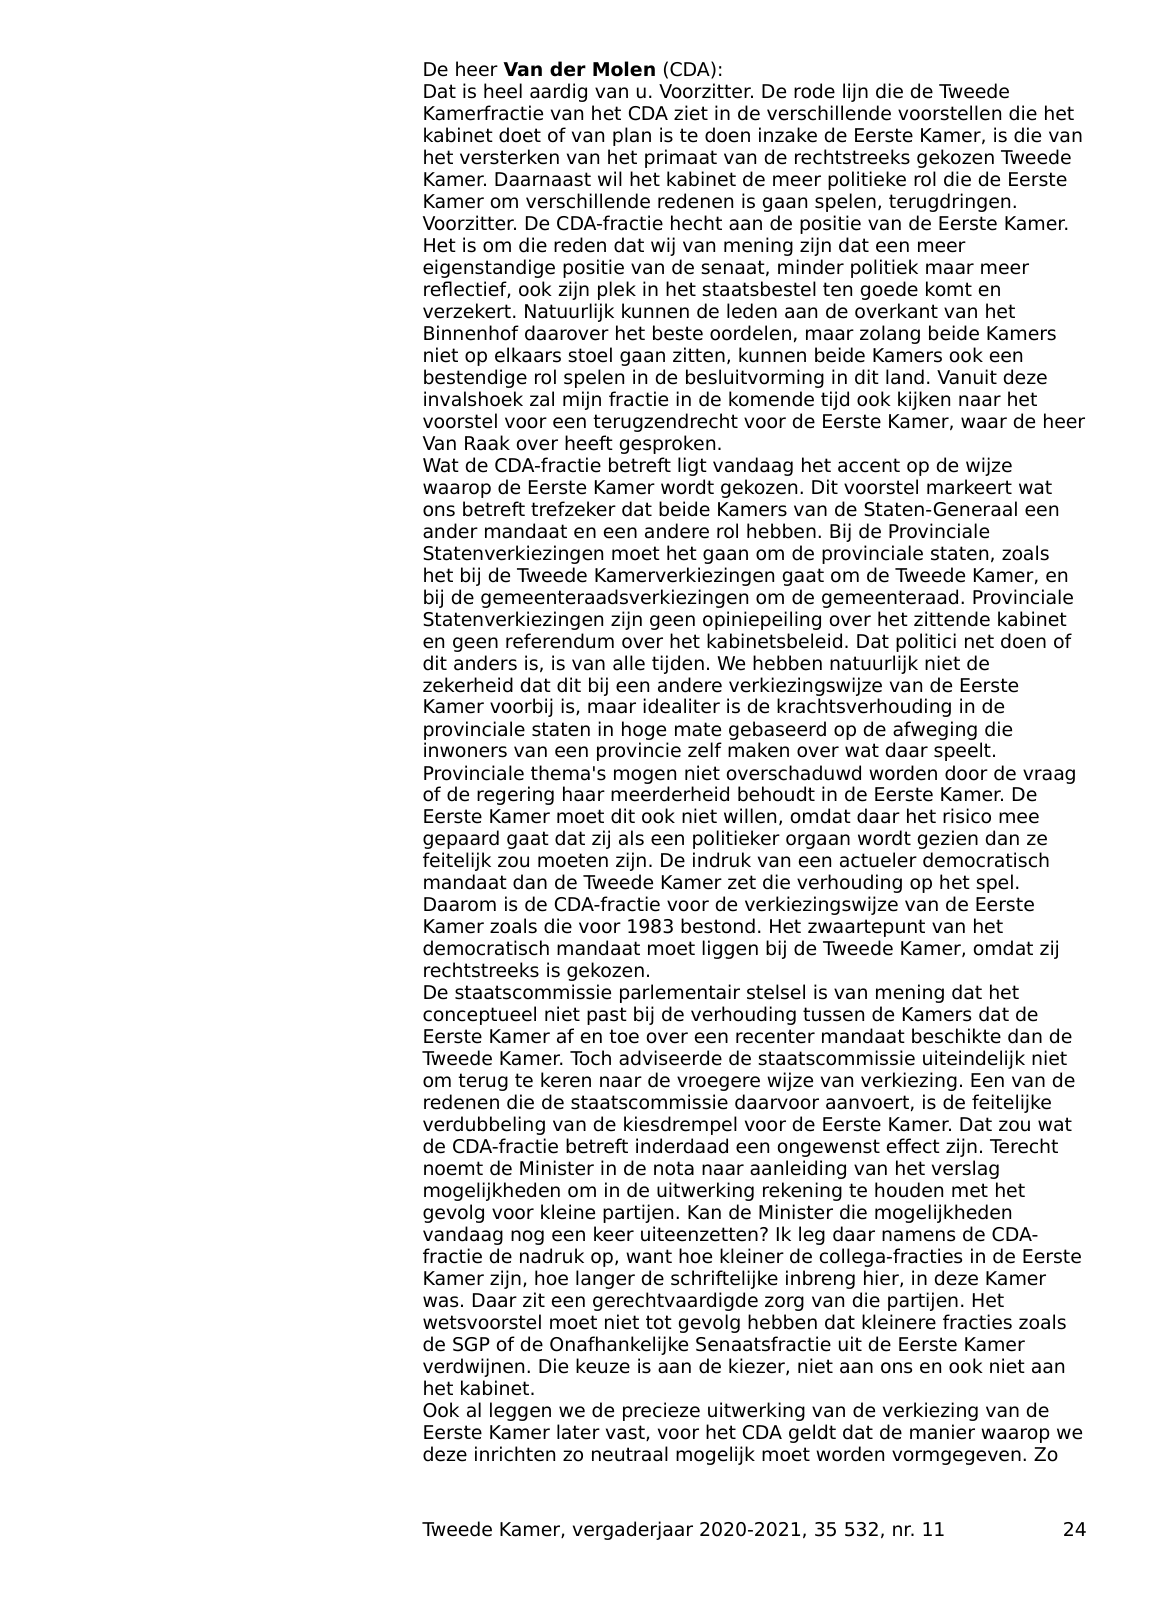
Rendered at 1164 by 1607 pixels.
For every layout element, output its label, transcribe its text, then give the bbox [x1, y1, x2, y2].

text Provinciale thema's mogen niet overschaduwd worden door de vraag of de regering haar meerderheid behoudt in de Eerste Kamer. De Eerste Kamer moet dit ook niet willen, omdat daar het risico mee gepaard gaat dat zij als een politieker orgaan wordt gezien dan ze feitelijk zou moeten zijn. De indruk van een actueler democratisch mandaat dan de Tweede Kamer zet die verhouding op het spel. Daarom is de CDA-fractie voor de verkiezingswijze van de Eerste Kamer zoals die voor 1983 bestond. Het zwaartepunt van het democratisch mandaat moet liggen bij de Tweede Kamer, omdat zij rechtstreeks is gekozen. [422, 762, 1087, 982]
text Dat is heel aardig van u. Voorzitter. De rode lijn die de Tweede Kamerfractie van het CDA ziet in de verschillende voorstellen die het kabinet doet of van plan is te doen inzake de Eerste Kamer, is die van het versterken van het primaat van de rechtstreeks gekozen Tweede Kamer. Daarnaast wil het kabinet de meer politieke rol die de Eerste Kamer om verschillende redenen is gaan spelen, terugdringen. [422, 81, 1087, 213]
text Wat de CDA-fractie betreft ligt vandaag het accent op de wijze waarop de Eerste Kamer wordt gekozen. Dit voorstel markeert wat ons betreft trefzeker dat beide Kamers van de Staten-Generaal een ander mandaat en een andere rol hebben. Bij de Provinciale Statenverkiezingen moet het gaan om de provinciale staten, zoals het bij de Tweede Kamerverkiezingen gaat om de Tweede Kamer, en bij de gemeenteraadsverkiezingen om de gemeenteraad. Provinciale Statenverkiezingen zijn geen opiniepeiling over het zittende kabinet en geen referendum over het kabinetsbeleid. Dat politici net doen of dit anders is, is van alle tijden. We hebben natuurlijk niet de zekerheid dat dit bij een andere verkiezingswijze van de Eerste Kamer voorbij is, maar idealiter is de krachtsverhouding in de provinciale staten in hoge mate gebaseerd op de afweging die inwoners van een provincie zelf maken over wat daar speelt. [422, 455, 1087, 762]
text Ook al leggen we de precieze uitwerking van de verkiezing van de Eerste Kamer later vast, voor het CDA geldt dat de manier waarop we deze inrichten zo neutraal mogelijk moet worden vormgegeven. Zo [422, 1400, 1087, 1466]
text De heer Van der Molen (CDA): [422, 59, 1087, 81]
text De staatscommissie parlementair stelsel is van mening dat het conceptueel niet past bij de verhouding tussen de Kamers dat de Eerste Kamer af en toe over een recenter mandaat beschikte dan de Tweede Kamer. Toch adviseerde de staatscommissie uiteindelijk niet om terug te keren naar de vroegere wijze van verkiezing. Een van de redenen die de staatscommissie daarvoor aanvoert, is de feitelijke verdubbeling van de kiesdrempel voor de Eerste Kamer. Dat zou wat de CDA-fractie betreft inderdaad een ongewenst effect zijn. Terecht noemt de Minister in de nota naar aanleiding van het verslag mogelijkheden om in de uitwerking rekening te houden met het gevolg voor kleine partijen. Kan de Minister die mogelijkheden vandaag nog een keer uiteenzetten? Ik leg daar namens de CDA-fractie de nadruk op, want hoe kleiner de collega-fracties in de Eerste Kamer zijn, hoe langer de schriftelijke inbreng hier, in deze Kamer was. Daar zit een gerechtvaardigde zorg van die partijen. Het wetsvoorstel moet niet tot gevolg hebben dat kleinere fracties zoals de SGP of de Onafhankelijke Senaatsfractie uit de Eerste Kamer verdwijnen. Die keuze is aan de kiezer, niet aan ons en ook niet aan het kabinet. [422, 982, 1087, 1400]
text Voorzitter. De CDA-fractie hecht aan de positie van de Eerste Kamer. Het is om die reden dat wij van mening zijn dat een meer eigenstandige positie van de senaat, minder politiek maar meer reflectief, ook zijn plek in het staatsbestel ten goede komt en verzekert. Natuurlijk kunnen de leden aan de overkant van het Binnenhof daarover het beste oordelen, maar zolang beide Kamers niet op elkaars stoel gaan zitten, kunnen beide Kamers ook een bestendige rol spelen in de besluitvorming in dit land. Vanuit deze invalshoek zal mijn fractie in de komende tijd ook kijken naar het voorstel voor een terugzendrecht voor de Eerste Kamer, waar de heer Van Raak over heeft gesproken. [422, 213, 1087, 455]
